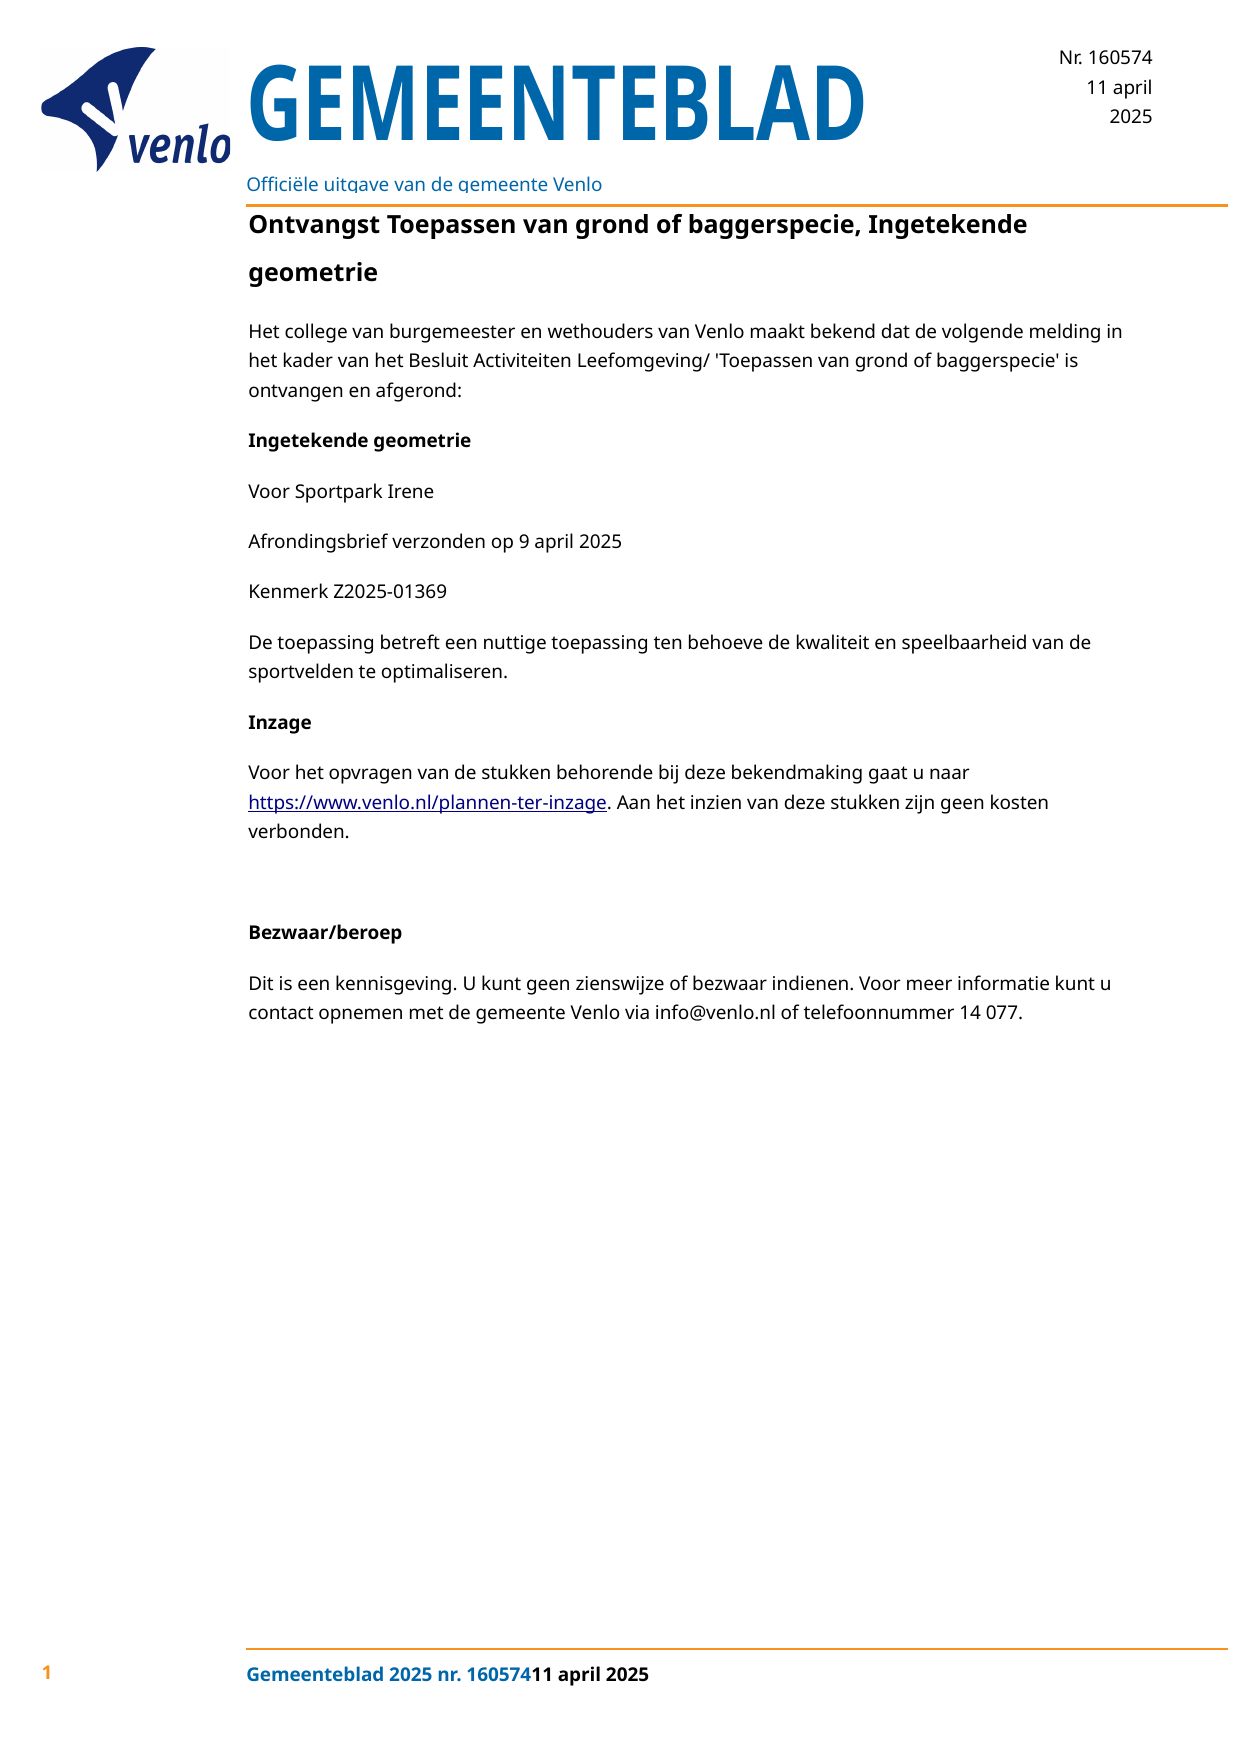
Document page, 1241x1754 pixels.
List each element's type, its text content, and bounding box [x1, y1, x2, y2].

text Bezwaar/beroep [248, 919, 1152, 945]
text Dit is een kennisgeving. U kunt geen zienswijze of bezwaar indienen. Voor meer informatie kunt u contact opnemen met de gemeente Venlo via info@venlo.nl of telefoonnummer 14 077. [248, 970, 1152, 1025]
text Kenmerk Z2025-01369 [248, 579, 1152, 604]
picture [41, 47, 231, 172]
text Voor het opvragen van de stukken behorende bij deze bekendmaking gaat u naar https://www.venlo.nl/plannen-ter-inzage. Aan het inzien van deze stukken zijn geen kosten verbonden. [248, 759, 1152, 844]
text Ontvangst Toepassen van grond of baggerspecie, Ingetekende geometrie [248, 207, 1152, 288]
text Inzage [248, 709, 1152, 735]
text Voor Sportpark Irene [248, 478, 1152, 504]
text Afrondingsbrief verzonden op 9 april 2025 [248, 528, 1152, 554]
text Het college van burgemeester en wethouders van Venlo maakt bekend dat de volgende melding in het kader van het Besluit Activiteiten Leefomgeving/ 'Toepassen van grond of baggerspecie' is ontvangen en afgerond: [248, 318, 1152, 403]
text De toepassing betreft een nuttige toepassing ten behoeve de kwaliteit en speelbaarheid van de sportvelden te optimaliseren. [248, 629, 1152, 684]
text Ingetekende geometrie [248, 427, 1152, 453]
